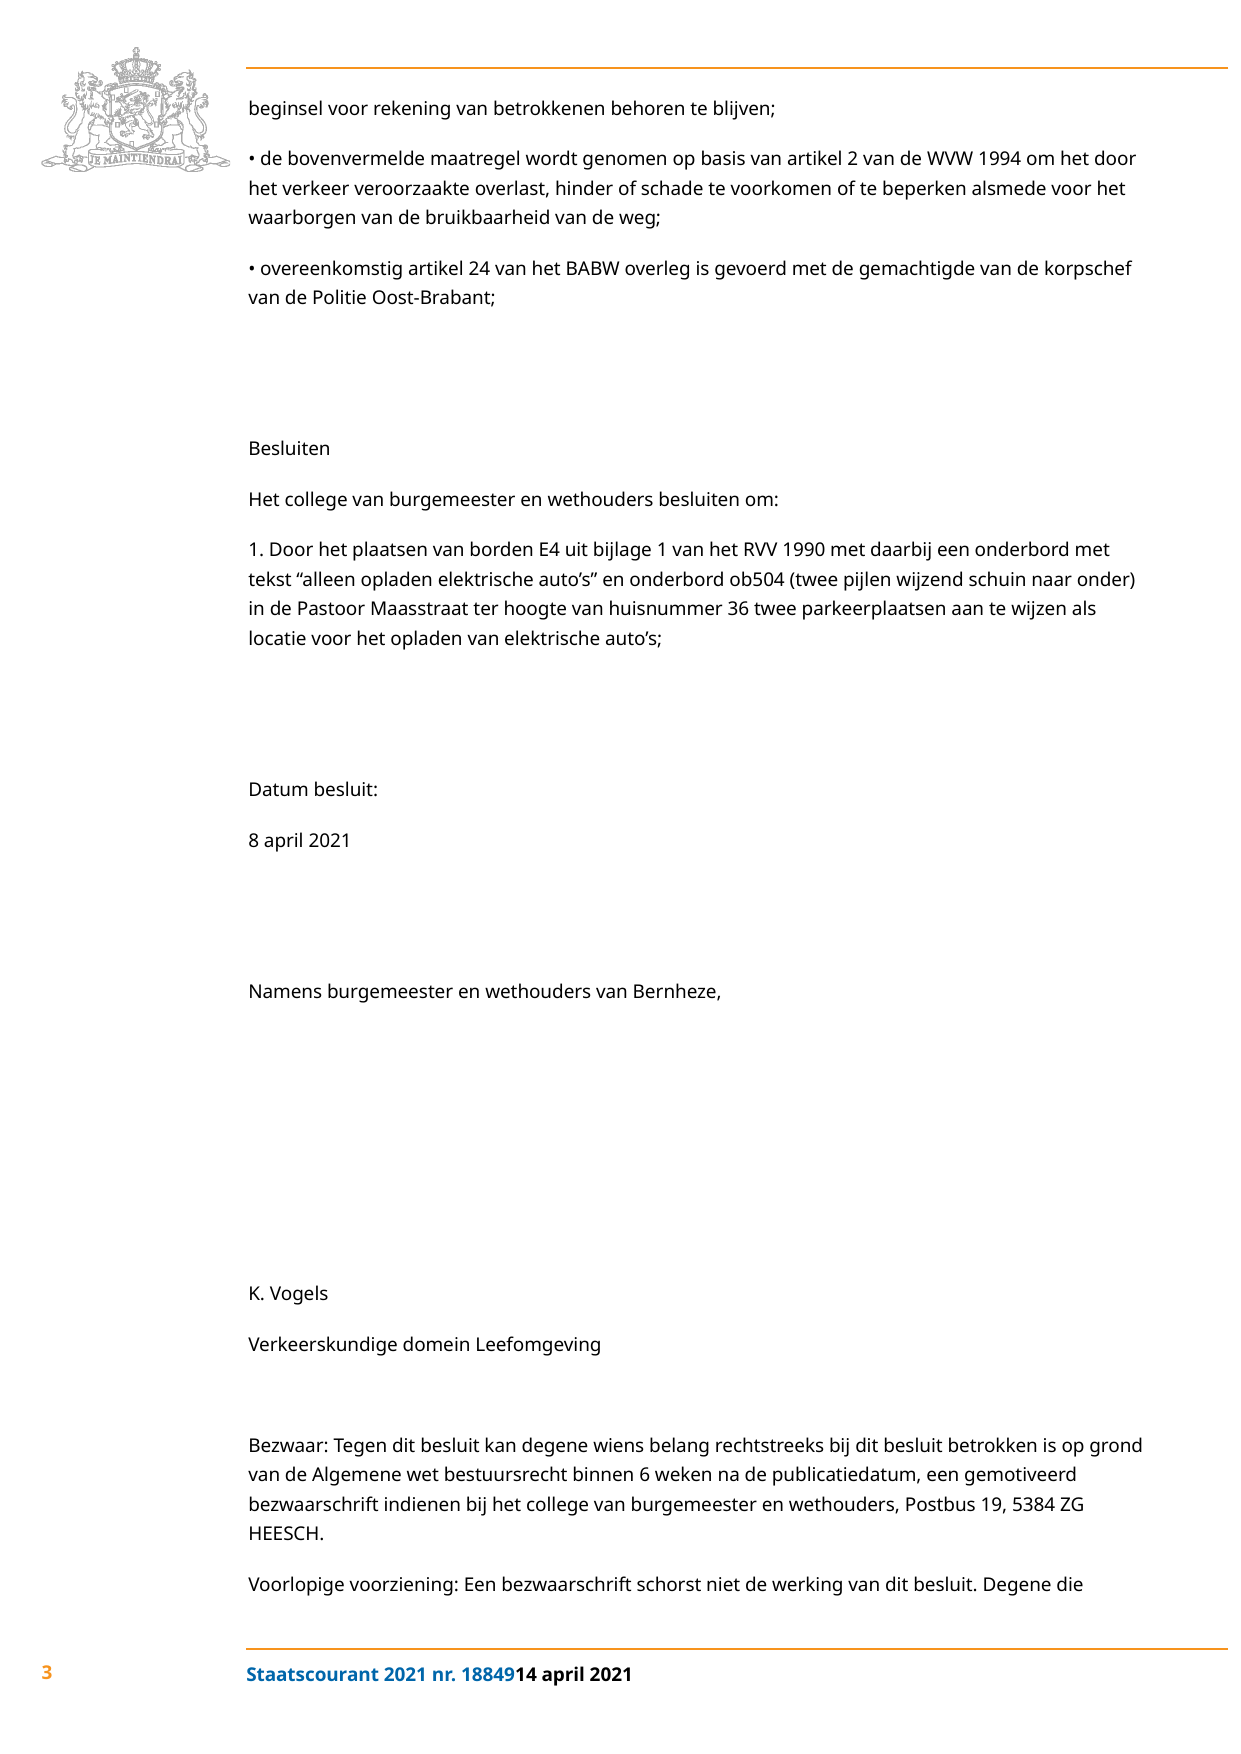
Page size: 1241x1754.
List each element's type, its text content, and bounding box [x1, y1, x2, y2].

picture [41, 47, 231, 172]
text Het college van burgemeester en wethouders besluiten om: [248, 486, 1152, 512]
text • overeenkomstig artikel 24 van het BABW overleg is gevoerd met de gemachtigde van de korpschef van de Politie Oost-Brabant; [248, 255, 1152, 310]
text • de bovenvermelde maatregel wordt genomen op basis van artikel 2 van de WVW 1994 om het door het verkeer veroorzaakte overlast, hinder of schade te voorkomen of te beperken alsmede voor het waarborgen van de bruikbaarheid van de weg; [248, 145, 1152, 230]
text 1. Door het plaatsen van borden E4 uit bijlage 1 van het RVV 1990 met daarbij een onderbord met tekst “alleen opladen elektrische auto’s” en onderbord ob504 (twee pijlen wijzend schuin naar onder) in de Pastoor Maasstraat ter hoogte van huisnummer 36 twee parkeerplaatsen aan te wijzen als locatie voor het opladen van elektrische auto’s; [248, 536, 1152, 651]
text Verkeerskundige domein Leefomgeving [248, 1331, 1152, 1357]
text Bezwaar: Tegen dit besluit kan degene wiens belang rechtstreeks bij dit besluit betrokken is op grond van de Algemene wet bestuursrecht binnen 6 weken na de publicatiedatum, een gemotiveerd bezwaarschrift indienen bij het college van burgemeester en wethouders, Postbus 19, 5384 ZG HEESCH. [248, 1432, 1152, 1546]
text Besluiten [248, 436, 1152, 461]
text Voorlopige voorziening: Een bezwaarschrift schorst niet de werking van dit besluit. Degene die [248, 1571, 1152, 1597]
text Namens burgemeester en wethouders van Bernheze, [248, 978, 1152, 1004]
text beginsel voor rekening van betrokkenen behoren te blijven; [248, 95, 1152, 121]
text Datum besluit: [248, 776, 1152, 802]
text K. Vogels [248, 1281, 1152, 1306]
text 8 april 2021 [248, 827, 1152, 853]
